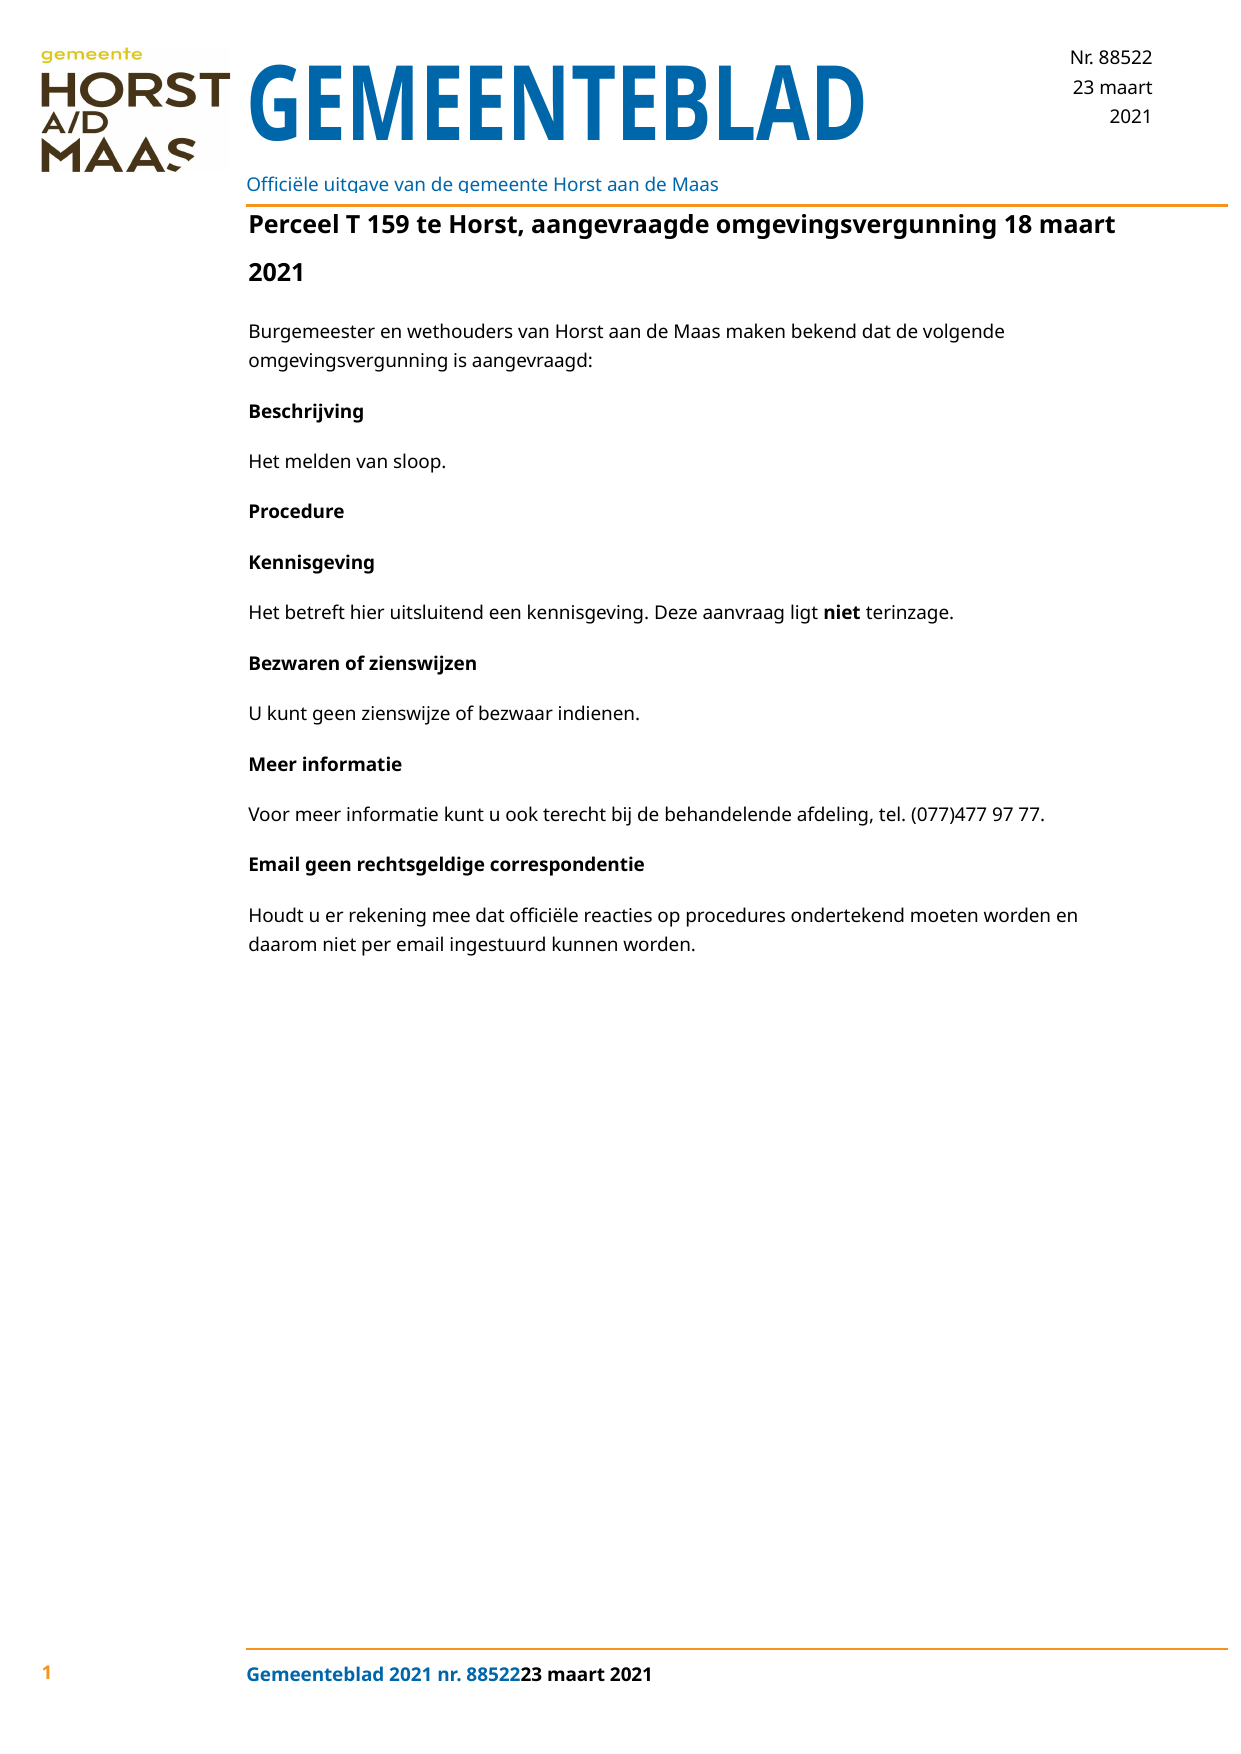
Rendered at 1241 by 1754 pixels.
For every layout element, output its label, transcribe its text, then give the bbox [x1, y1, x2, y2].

text Procedure [248, 499, 1152, 524]
text Het melden van sloop. [248, 448, 1152, 474]
text Perceel T 159 te Horst, aangevraagde omgevingsvergunning 18 maart 2021 [248, 207, 1152, 288]
text Email geen rechtsgeldige correspondentie [248, 852, 1152, 877]
text Bezwaren of zienswijzen [248, 650, 1152, 676]
picture [41, 47, 231, 172]
text Het betreft hier uitsluitend een kennisgeving. Deze aanvraag ligt niet terinzage. [248, 599, 1152, 625]
text Houdt u er rekening mee dat officiële reacties op procedures ondertekend moeten worden en daarom niet per email ingestuurd kunnen worden. [248, 902, 1152, 957]
text Burgemeester en wethouders van Horst aan de Maas maken bekend dat de volgende omgevingsvergunning is aangevraagd: [248, 318, 1152, 373]
text Meer informatie [248, 751, 1152, 777]
text Kennisgeving [248, 549, 1152, 575]
text Beschrijving [248, 398, 1152, 424]
text Voor meer informatie kunt u ook terecht bij de behandelende afdeling, tel. (077)477 97 77. [248, 801, 1152, 827]
text U kunt geen zienswijze of bezwaar indienen. [248, 700, 1152, 726]
